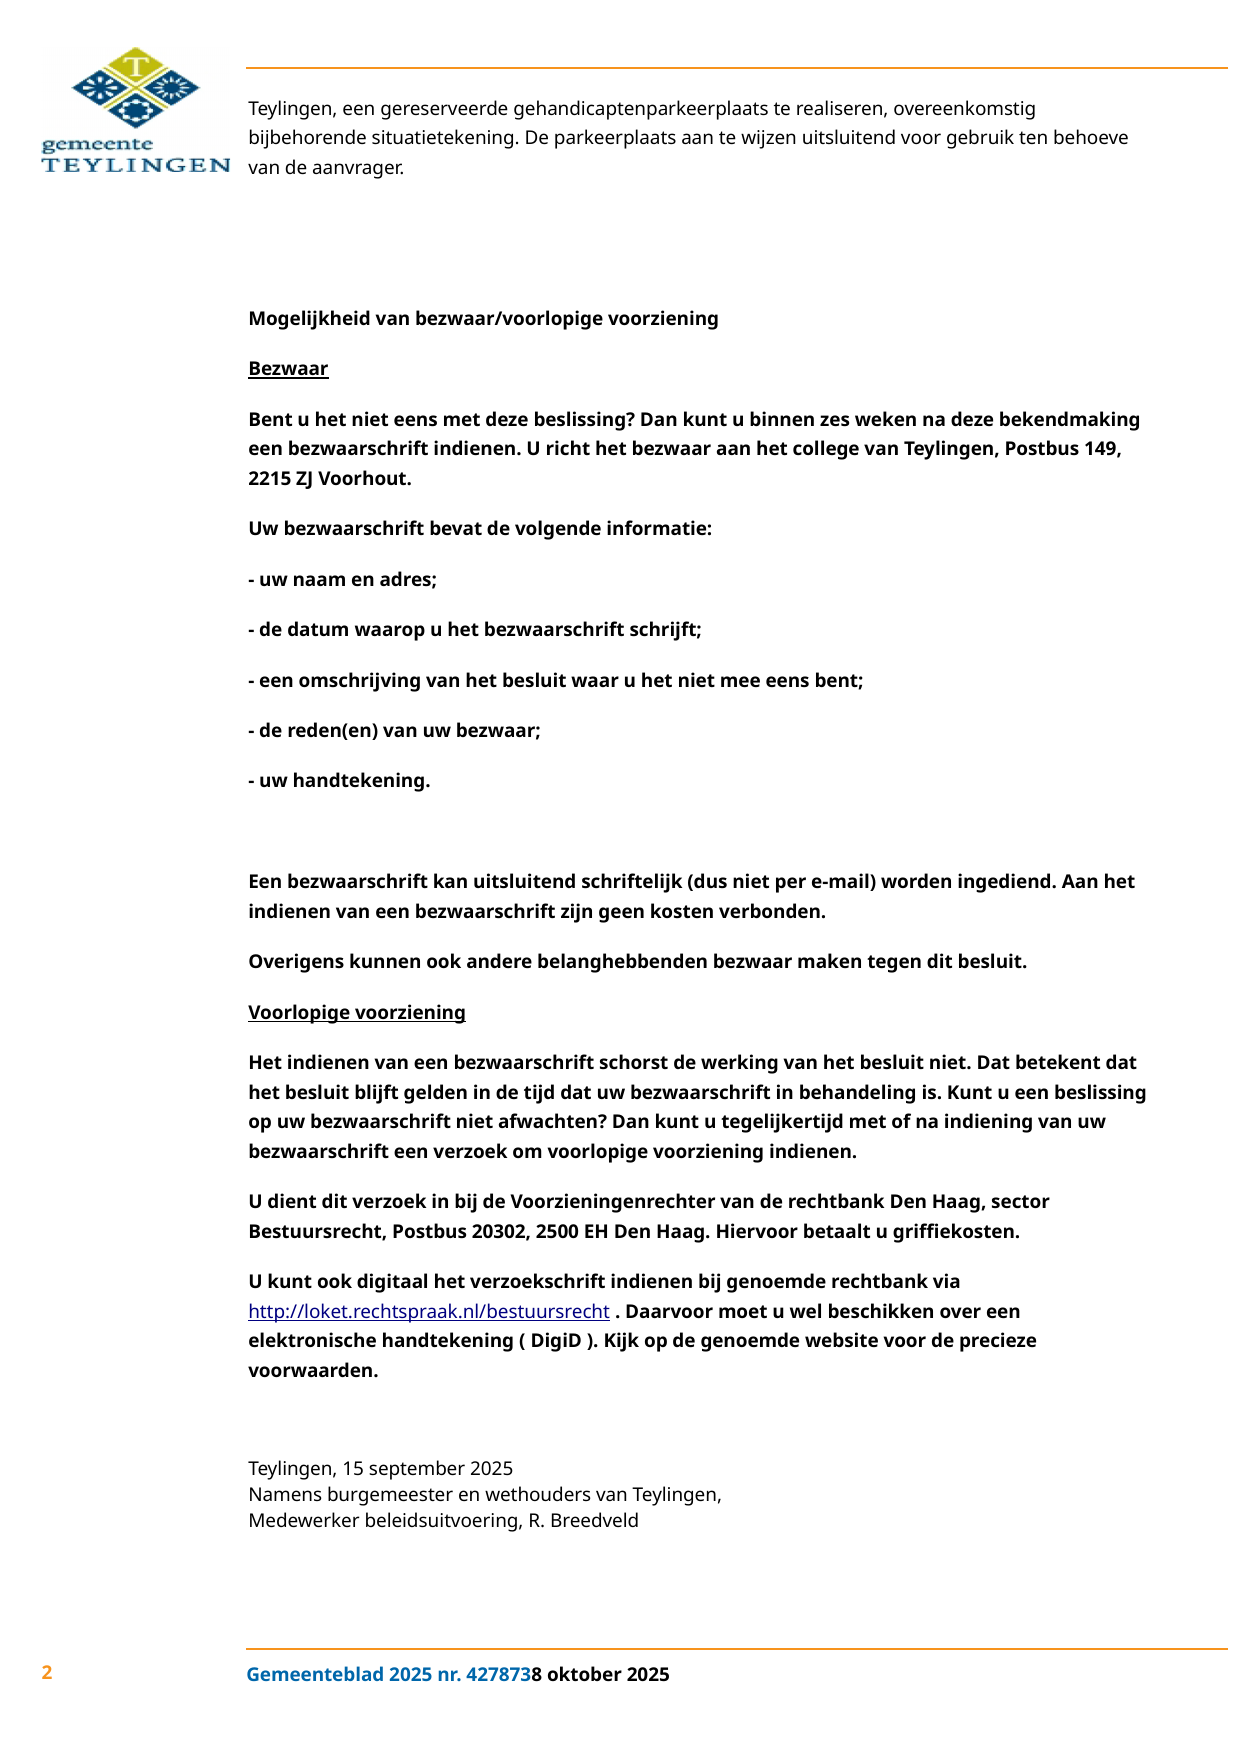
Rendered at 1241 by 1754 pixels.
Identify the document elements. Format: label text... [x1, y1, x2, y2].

text Teylingen, een gereserveerde gehandicaptenparkeerplaats te realiseren, overeenkomstig bijbehorende situatietekening. De parkeerplaats aan te wijzen uitsluitend voor gebruik ten behoeve van de aanvrager. [248, 95, 1152, 180]
text U dient dit verzoek in bij de Voorzieningenrechter van de rechtbank Den Haag, sector Bestuursrecht, Postbus 20302, 2500 EH Den Haag. Hiervoor betaalt u griffiekosten. [248, 1188, 1152, 1244]
text - de reden(en) van uw bezwaar; [248, 717, 1152, 743]
text Het indienen van een bezwaarschrift schorst de werking van het besluit niet. Dat betekent dat het besluit blijft gelden in de tijd dat uw bezwaarschrift in behandeling is. Kunt u een beslissing op uw bezwaarschrift niet afwachten? Dan kunt u tegelijkertijd met of na indiening van uw bezwaarschrift een verzoek om voorlopige voorziening indienen. [248, 1049, 1152, 1164]
text Voorlopige voorziening [248, 999, 1152, 1025]
text Een bezwaarschrift kan uitsluitend schriftelijk (dus niet per e-mail) worden ingediend. Aan het indienen van een bezwaarschrift zijn geen kosten verbonden. [248, 868, 1152, 924]
text Namens burgemeester en wethouders van Teylingen, [248, 1481, 1152, 1507]
text Mogelijkheid van bezwaar/voorlopige voorziening [248, 305, 1152, 331]
text U kunt ook digitaal het verzoekschrift indienen bij genoemde rechtbank via http://loket.rechtspraak.nl/bestuursrecht . Daarvoor moet u wel beschikken over een elektronische handtekening ( DigiD ). Kijk op de genoemde website voor de precieze voorwaarden. [248, 1268, 1152, 1383]
text Bezwaar [248, 356, 1152, 381]
picture [41, 47, 231, 172]
text Medewerker beleidsuitvoering, R. Breedveld [248, 1507, 1152, 1533]
text - uw naam en adres; [248, 566, 1152, 592]
text - een omschrijving van het besluit waar u het niet mee eens bent; [248, 667, 1152, 693]
text - uw handtekening. [248, 768, 1152, 793]
text Bent u het niet eens met deze beslissing? Dan kunt u binnen zes weken na deze bekendmaking een bezwaarschrift indienen. U richt het bezwaar aan het college van Teylingen, Postbus 149, 2215 ZJ Voorhout. [248, 406, 1152, 491]
text Overigens kunnen ook andere belanghebbenden bezwaar maken tegen dit besluit. [248, 948, 1152, 974]
text - de datum waarop u het bezwaarschrift schrijft; [248, 616, 1152, 642]
text Uw bezwaarschrift bevat de volgende informatie: [248, 516, 1152, 541]
text Teylingen, 15 september 2025 [248, 1456, 1152, 1481]
